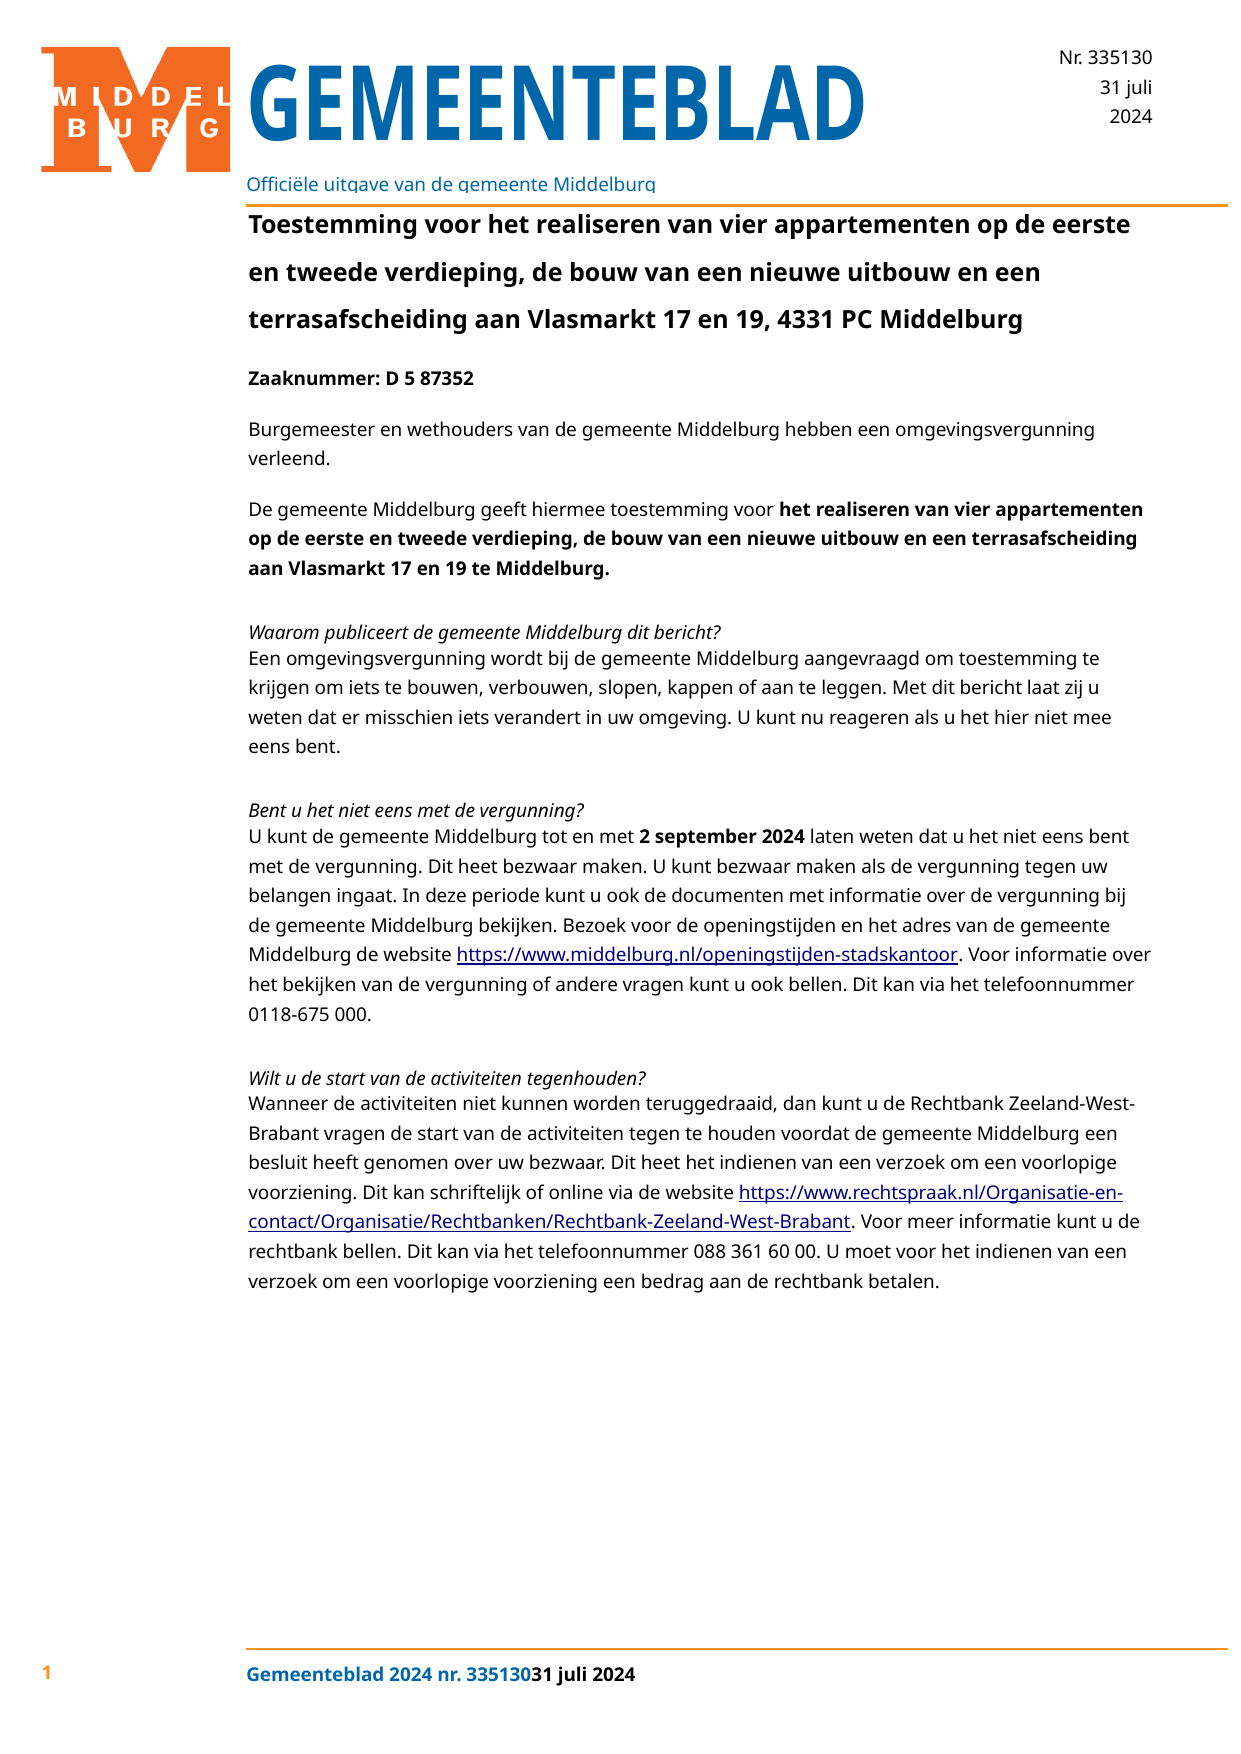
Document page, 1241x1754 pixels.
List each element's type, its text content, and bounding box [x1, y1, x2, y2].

text Wanneer de activiteiten niet kunnen worden teruggedraaid, dan kunt u de Rechtbank Zeeland-West-Brabant vragen de start van de activiteiten tegen te houden voordat de gemeente Middelburg een besluit heeft genomen over uw bezwaar. Dit heet het indienen van een verzoek om een voorlopige voorziening. Dit kan schriftelijk of online via de website https://www.rechtspraak.nl/Organisatie-en-contact/Organisatie/Rechtbanken/Rechtbank-Zeeland-West-Brabant. Voor meer informatie kunt u de rechtbank bellen. Dit kan via het telefoonnummer 088 361 60 00. U moet voor het indienen van een verzoek om een voorlopige voorziening een bedrag aan de rechtbank betalen. [248, 1090, 1152, 1294]
picture [41, 47, 231, 172]
text U kunt de gemeente Middelburg tot en met 2 september 2024 laten weten dat u het niet eens bent met de vergunning. Dit heet bezwaar maken. U kunt bezwaar maken als de vergunning tegen uw belangen ingaat. In deze periode kunt u ook de documenten met informatie over de vergunning bij de gemeente Middelburg bekijken. Bezoek voor de openingstijden en het adres van de gemeente Middelburg de website https://www.middelburg.nl/openingstijden-stadskantoor. Voor informatie over het bekijken van de vergunning of andere vragen kunt u ook bellen. Dit kan via het telefoonnummer 0118-675 000. [248, 823, 1152, 1026]
text Wilt u de start van de activiteiten tegenhouden? [248, 1065, 1152, 1090]
text Burgemeester en wethouders van de gemeente Middelburg hebben een omgevingsvergunning verleend. [248, 416, 1152, 471]
text Zaaknummer: D 5 87352 [248, 366, 1152, 391]
text Bent u het niet eens met de vergunning? [248, 797, 1152, 823]
text Toestemming voor het realiseren van vier appartementen op de eerste en tweede verdieping, de bouw van een nieuwe uitbouw en een terrasafscheiding aan Vlasmarkt 17 en 19, 4331 PC Middelburg [248, 207, 1152, 336]
text Een omgevingsvergunning wordt bij de gemeente Middelburg aangevraagd om toestemming te krijgen om iets te bouwen, verbouwen, slopen, kappen of aan te leggen. Met dit bericht laat zij u weten dat er misschien iets verandert in uw omgeving. U kunt nu reageren als u het hier niet mee eens bent. [248, 645, 1152, 759]
text De gemeente Middelburg geeft hiermee toestemming voor het realiseren van vier appartementen op de eerste en tweede verdieping, de bouw van een nieuwe uitbouw en een terrasafscheiding aan Vlasmarkt 17 en 19 te Middelburg. [248, 496, 1152, 581]
text Waarom publiceert de gemeente Middelburg dit bericht? [248, 619, 1152, 645]
